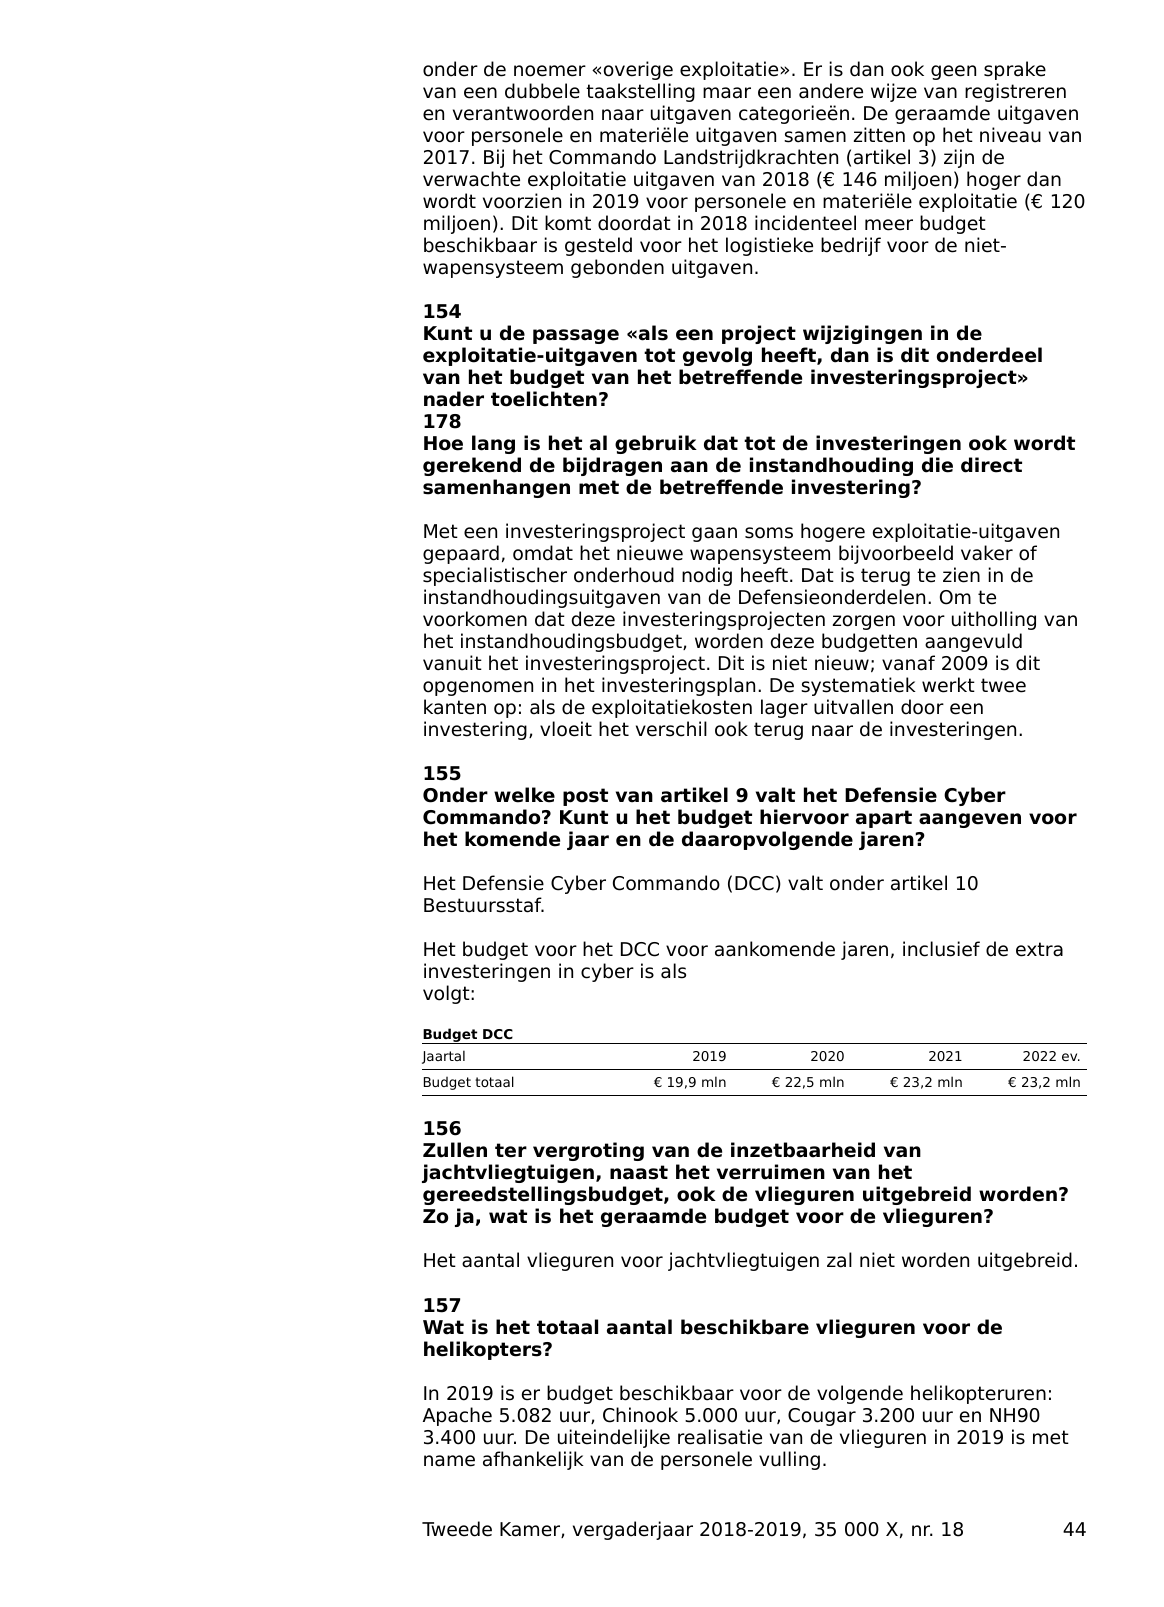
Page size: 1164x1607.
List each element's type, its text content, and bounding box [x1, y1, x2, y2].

text Zullen ter vergroting van de inzetbaarheid van jachtvliegtuigen, naast het verruimen van het gereedstellingsbudget, ook de vlieguren uitgebreid worden? Zo ja, wat is het geraamde budget voor de vlieguren? [422, 1140, 1087, 1228]
table_cell € 22,5 mln [732, 1070, 850, 1095]
text 155 [422, 763, 1087, 785]
text onder de noemer «overige exploitatie». Er is dan ook geen sprake van een dubbele taakstelling maar een andere wijze van registreren en verantwoorden naar uitgaven categorieën. De geraamde uitgaven voor personele en materiële uitgaven samen zitten op het niveau van 2017. Bij het Commando Landstrijdkrachten (artikel 3) zijn de verwachte exploitatie uitgaven van 2018 (€ 146 miljoen) hoger dan wordt voorzien in 2019 voor personele en materiële exploitatie (€ 120 miljoen). Dit komt doordat in 2018 incidenteel meer budget beschikbaar is gesteld voor het logistieke bedrijf voor de niet-wapensysteem gebonden uitgaven. [422, 59, 1087, 279]
text Het budget voor het DCC voor aankomende jaren, inclusief de extra investeringen in cyber is als [422, 939, 1087, 983]
table_cell € 19,9 mln [614, 1070, 732, 1095]
text 156 [422, 1118, 1087, 1140]
text Met een investeringsproject gaan soms hogere exploitatie-uitgaven gepaard, omdat het nieuwe wapensysteem bijvoorbeeld vaker of specialistischer onderhoud nodig heeft. Dat is terug te zien in de instandhoudingsuitgaven van de Defensieonderdelen. Om te voorkomen dat deze investeringsprojecten zorgen voor uitholling van het instandhoudingsbudget, worden deze budgetten aangevuld vanuit het investeringsproject. Dit is niet nieuw; vanaf 2009 is dit opgenomen in het investeringsplan. De systematiek werkt twee kanten op: als de exploitatiekosten lager uitvallen door een investering, vloeit het verschil ook terug naar de investeringen. [422, 521, 1087, 741]
table_cell 2022 ev. [969, 1044, 1087, 1069]
text 178 [422, 411, 1087, 433]
text 154 [422, 301, 1087, 323]
text Het Defensie Cyber Commando (DCC) valt onder artikel 10 Bestuursstaf. [422, 873, 1087, 917]
text 157 [422, 1294, 1087, 1317]
table_cell 2020 [732, 1044, 850, 1069]
table_cell 2019 [614, 1044, 732, 1069]
table_cell € 23,2 mln [969, 1070, 1087, 1095]
text Wat is het totaal aantal beschikbare vlieguren voor de helikopters? [422, 1317, 1087, 1361]
text Het aantal vlieguren voor jachtvliegtuigen zal niet worden uitgebreid. [422, 1250, 1087, 1272]
text volgt: [422, 983, 1087, 1005]
table_cell Budget totaal [422, 1070, 614, 1095]
text In 2019 is er budget beschikbaar voor de volgende helikopteruren: Apache 5.082 uur, Chinook 5.000 uur, Cougar 3.200 uur en NH90 3.400 uur. De uiteindelijke realisatie van de vlieguren in 2019 is met name afhankelijk van de personele vulling. [422, 1383, 1087, 1471]
text Hoe lang is het al gebruik dat tot de investeringen ook wordt gerekend de bijdragen aan de instandhouding die direct samenhangen met de betreffende investering? [422, 433, 1087, 499]
table_cell 2021 [850, 1044, 968, 1069]
table_cell € 23,2 mln [850, 1070, 968, 1095]
text Kunt u de passage «als een project wijzigingen in de exploitatie-uitgaven tot gevolg heeft, dan is dit onderdeel van het budget van het betreffende investeringsproject» nader toelichten? [422, 323, 1087, 411]
table_cell Jaartal [422, 1044, 614, 1069]
table_header Budget DCC [422, 1027, 1087, 1043]
text Onder welke post van artikel 9 valt het Defensie Cyber Commando? Kunt u het budget hiervoor apart aangeven voor het komende jaar en de daaropvolgende jaren? [422, 785, 1087, 851]
